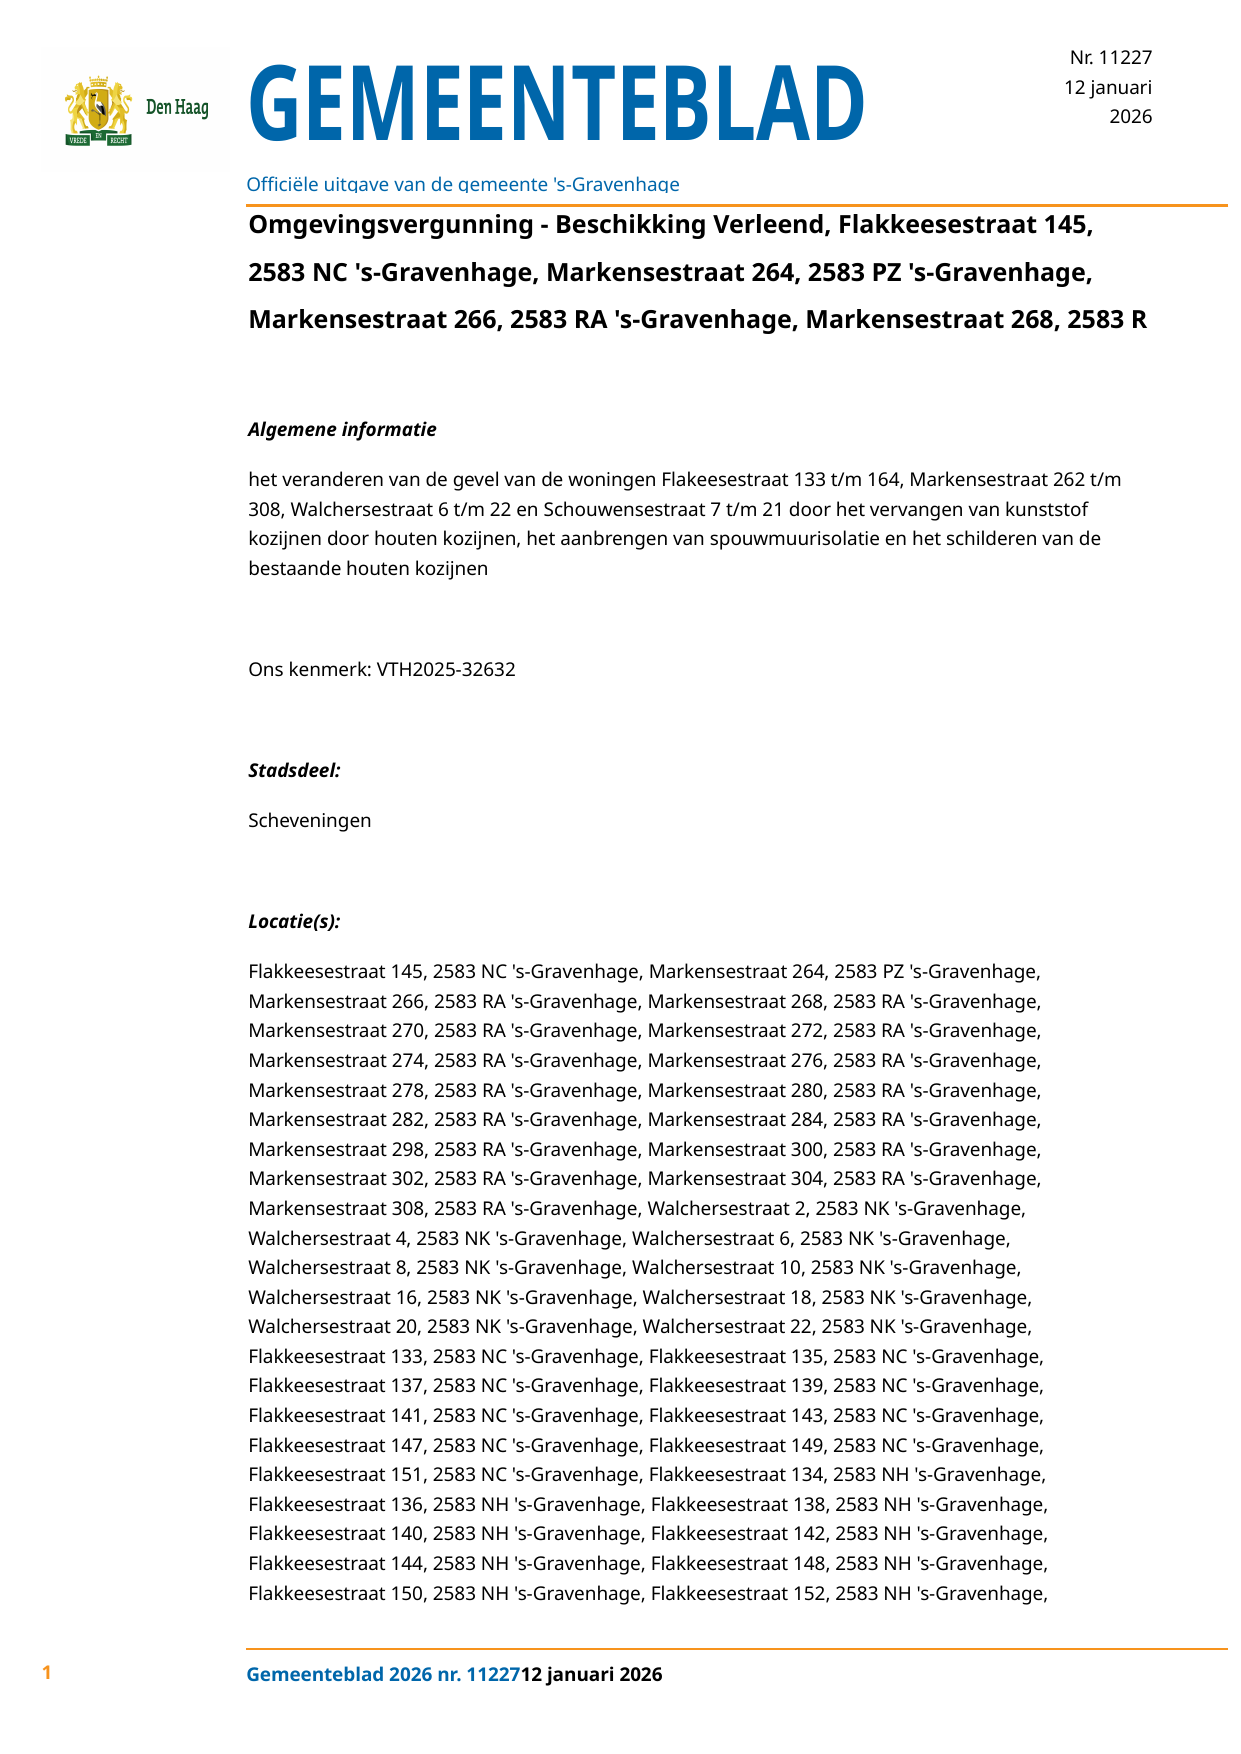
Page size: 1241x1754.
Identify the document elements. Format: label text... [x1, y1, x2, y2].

text Omgevingsvergunning - Beschikking Verleend, Flakkeesestraat 145, 2583 NC 's-Gravenhage, Markensestraat 264, 2583 PZ 's-Gravenhage, Markensestraat 266, 2583 RA 's-Gravenhage, Markensestraat 268, 2583 R [248, 207, 1152, 336]
text Stadsdeel: [248, 757, 1152, 782]
text Ons kenmerk: VTH2025-32632 [248, 656, 1152, 682]
text Locatie(s): [248, 908, 1152, 934]
text Flakkeesestraat 145, 2583 NC 's-Gravenhage, Markensestraat 264, 2583 PZ 's-Gravenhage, Markensestraat 266, 2583 RA 's-Gravenhage, Markensestraat 268, 2583 RA 's-Gravenhage, Markensestraat 270, 2583 RA 's-Gravenhage, Markensestraat 272, 2583 RA 's-Gravenhage, Markensestraat 274, 2583 RA 's-Gravenhage, Markensestraat 276, 2583 RA 's-Gravenhage, Markensestraat 278, 2583 RA 's-Gravenhage, Markensestraat 280, 2583 RA 's-Gravenhage, Markensestraat 282, 2583 RA 's-Gravenhage, Markensestraat 284, 2583 RA 's-Gravenhage, Markensestraat 298, 2583 RA 's-Gravenhage, Markensestraat 300, 2583 RA 's-Gravenhage, Markensestraat 302, 2583 RA 's-Gravenhage, Markensestraat 304, 2583 RA 's-Gravenhage, Markensestraat 308, 2583 RA 's-Gravenhage, Walchersestraat 2, 2583 NK 's-Gravenhage, Walchersestraat 4, 2583 NK 's-Gravenhage, Walchersestraat 6, 2583 NK 's-Gravenhage, Walchersestraat 8, 2583 NK 's-Gravenhage, Walchersestraat 10, 2583 NK 's-Gravenhage, Walchersestraat 16, 2583 NK 's-Gravenhage, Walchersestraat 18, 2583 NK 's-Gravenhage, Walchersestraat 20, 2583 NK 's-Gravenhage, Walchersestraat 22, 2583 NK 's-Gravenhage, Flakkeesestraat 133, 2583 NC 's-Gravenhage, Flakkeesestraat 135, 2583 NC 's-Gravenhage, Flakkeesestraat 137, 2583 NC 's-Gravenhage, Flakkeesestraat 139, 2583 NC 's-Gravenhage, Flakkeesestraat 141, 2583 NC 's-Gravenhage, Flakkeesestraat 143, 2583 NC 's-Gravenhage, Flakkeesestraat 147, 2583 NC 's-Gravenhage, Flakkeesestraat 149, 2583 NC 's-Gravenhage, Flakkeesestraat 151, 2583 NC 's-Gravenhage, Flakkeesestraat 134, 2583 NH 's-Gravenhage, Flakkeesestraat 136, 2583 NH 's-Gravenhage, Flakkeesestraat 138, 2583 NH 's-Gravenhage, Flakkeesestraat 140, 2583 NH 's-Gravenhage, Flakkeesestraat 142, 2583 NH 's-Gravenhage, Flakkeesestraat 144, 2583 NH 's-Gravenhage, Flakkeesestraat 148, 2583 NH 's-Gravenhage, Flakkeesestraat 150, 2583 NH 's-Gravenhage, Flakkeesestraat 152, 2583 NH 's-Gravenhage, [248, 958, 1152, 1605]
text Algemene informatie [248, 416, 1152, 442]
picture [41, 47, 231, 172]
text het veranderen van de gevel van de woningen Flakeesestraat 133 t/m 164, Markensestraat 262 t/m 308, Walchersestraat 6 t/m 22 en Schouwensestraat 7 t/m 21 door het vervangen van kunststof kozijnen door houten kozijnen, het aanbrengen van spouwmuurisolatie en het schilderen van de bestaande houten kozijnen [248, 466, 1152, 581]
text Scheveningen [248, 807, 1152, 833]
